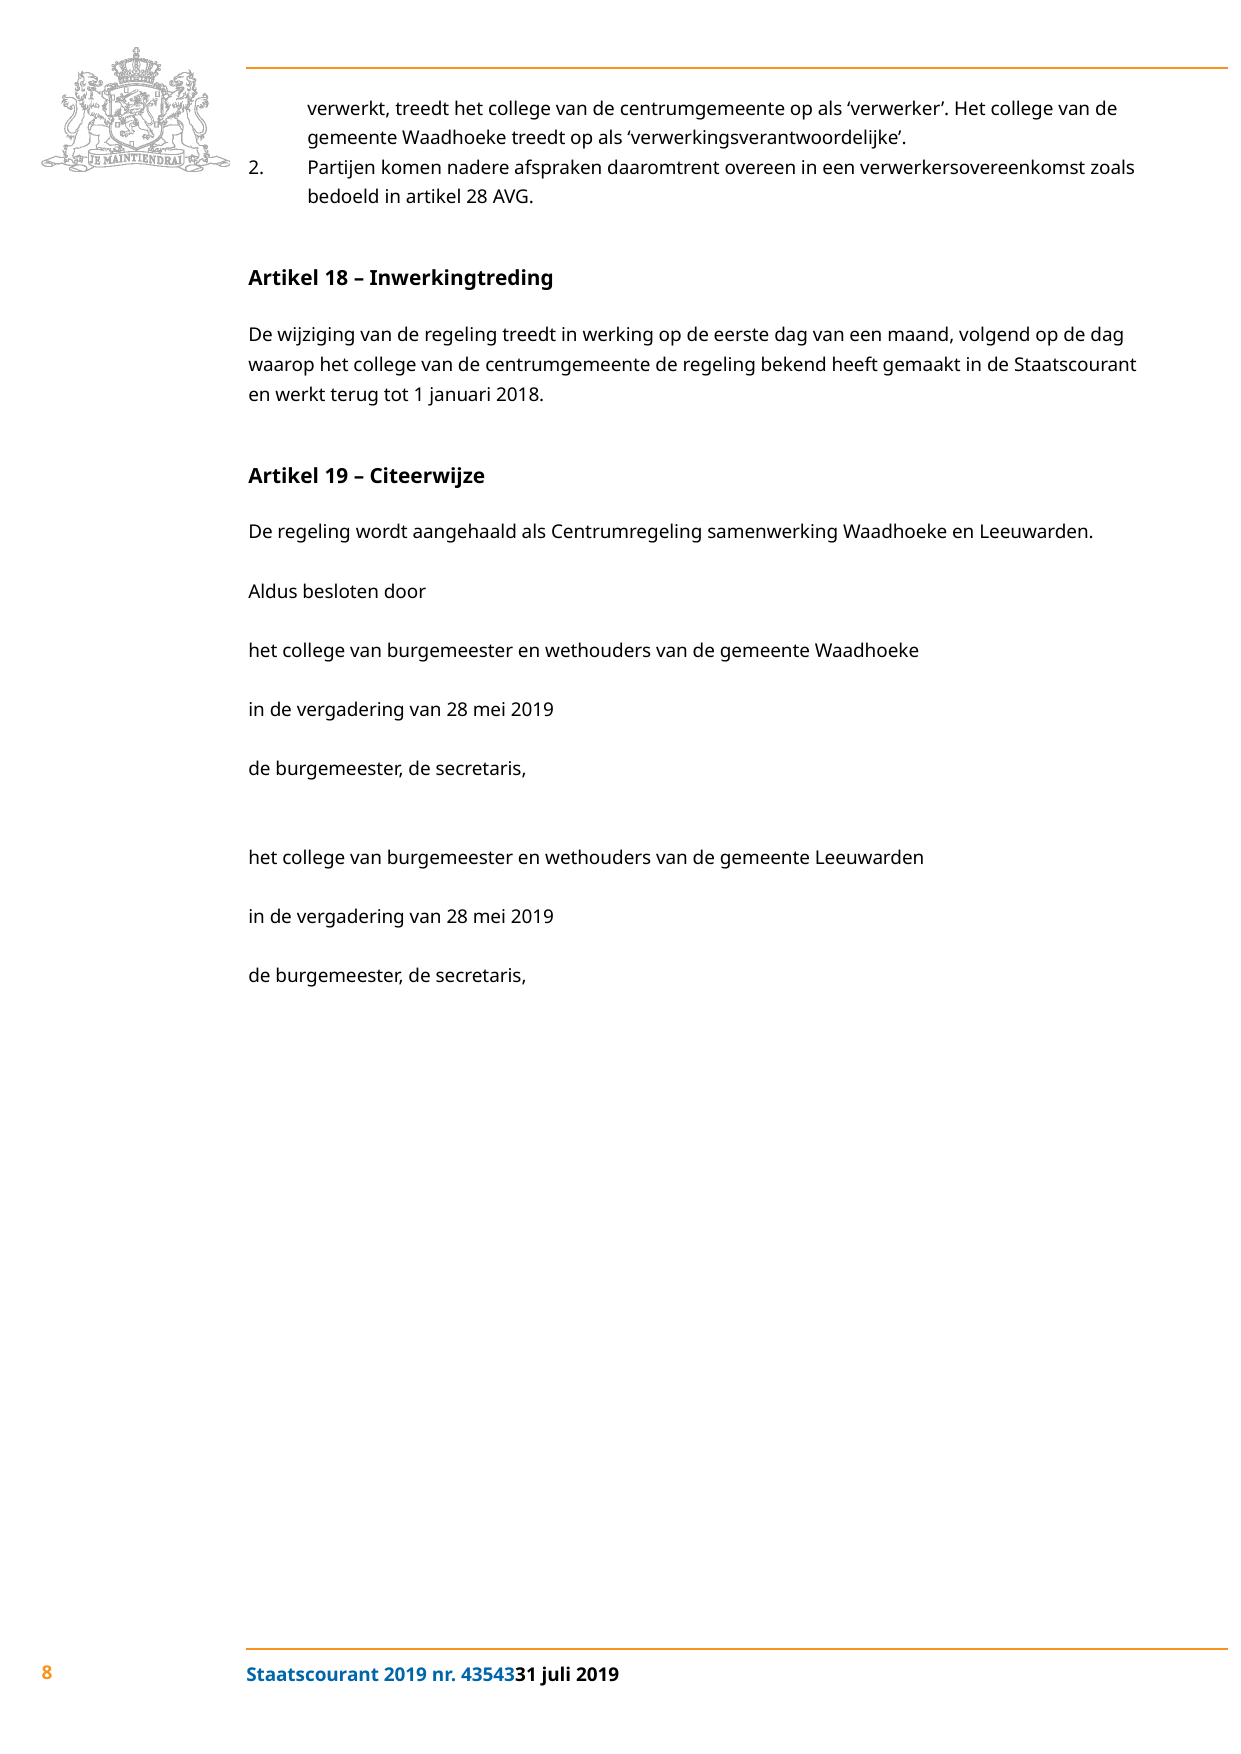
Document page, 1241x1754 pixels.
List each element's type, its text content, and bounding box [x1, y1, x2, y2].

text de burgemeester, de secretaris, [248, 962, 1152, 988]
list Partijen komen nadere afspraken daaromtrent overeen in een verwerkersovereenkomst zoals bedoeld in artikel 28 AVG. [248, 154, 1152, 209]
text Artikel 19 – Citeerwijze [248, 461, 1152, 489]
text De regeling wordt aangehaald als Centrumregeling samenwerking Waadhoeke en Leeuwarden. [248, 519, 1152, 544]
picture [41, 47, 231, 172]
list verwerkt, treedt het college van de centrumgemeente op als ‘verwerker’. Het college van de gemeente Waadhoeke treedt op als ‘verwerkingsverantwoordelijke’. [248, 95, 1152, 150]
text de burgemeester, de secretaris, [248, 755, 1152, 781]
text De wijziging van de regeling treedt in werking op de eerste dag van een maand, volgend op de dag waarop het college van de centrumgemeente de regeling bekend heeft gemaakt in de Staatscourant en werkt terug tot 1 januari 2018. [248, 322, 1152, 406]
text het college van burgemeester en wethouders van de gemeente Waadhoeke [248, 637, 1152, 663]
text het college van burgemeester en wethouders van de gemeente Leeuwarden [248, 844, 1152, 870]
text in de vergadering van 28 mei 2019 [248, 903, 1152, 929]
text Artikel 18 – Inwerkingtreding [248, 263, 1152, 292]
text in de vergadering van 28 mei 2019 [248, 696, 1152, 722]
text Aldus besloten door [248, 578, 1152, 604]
